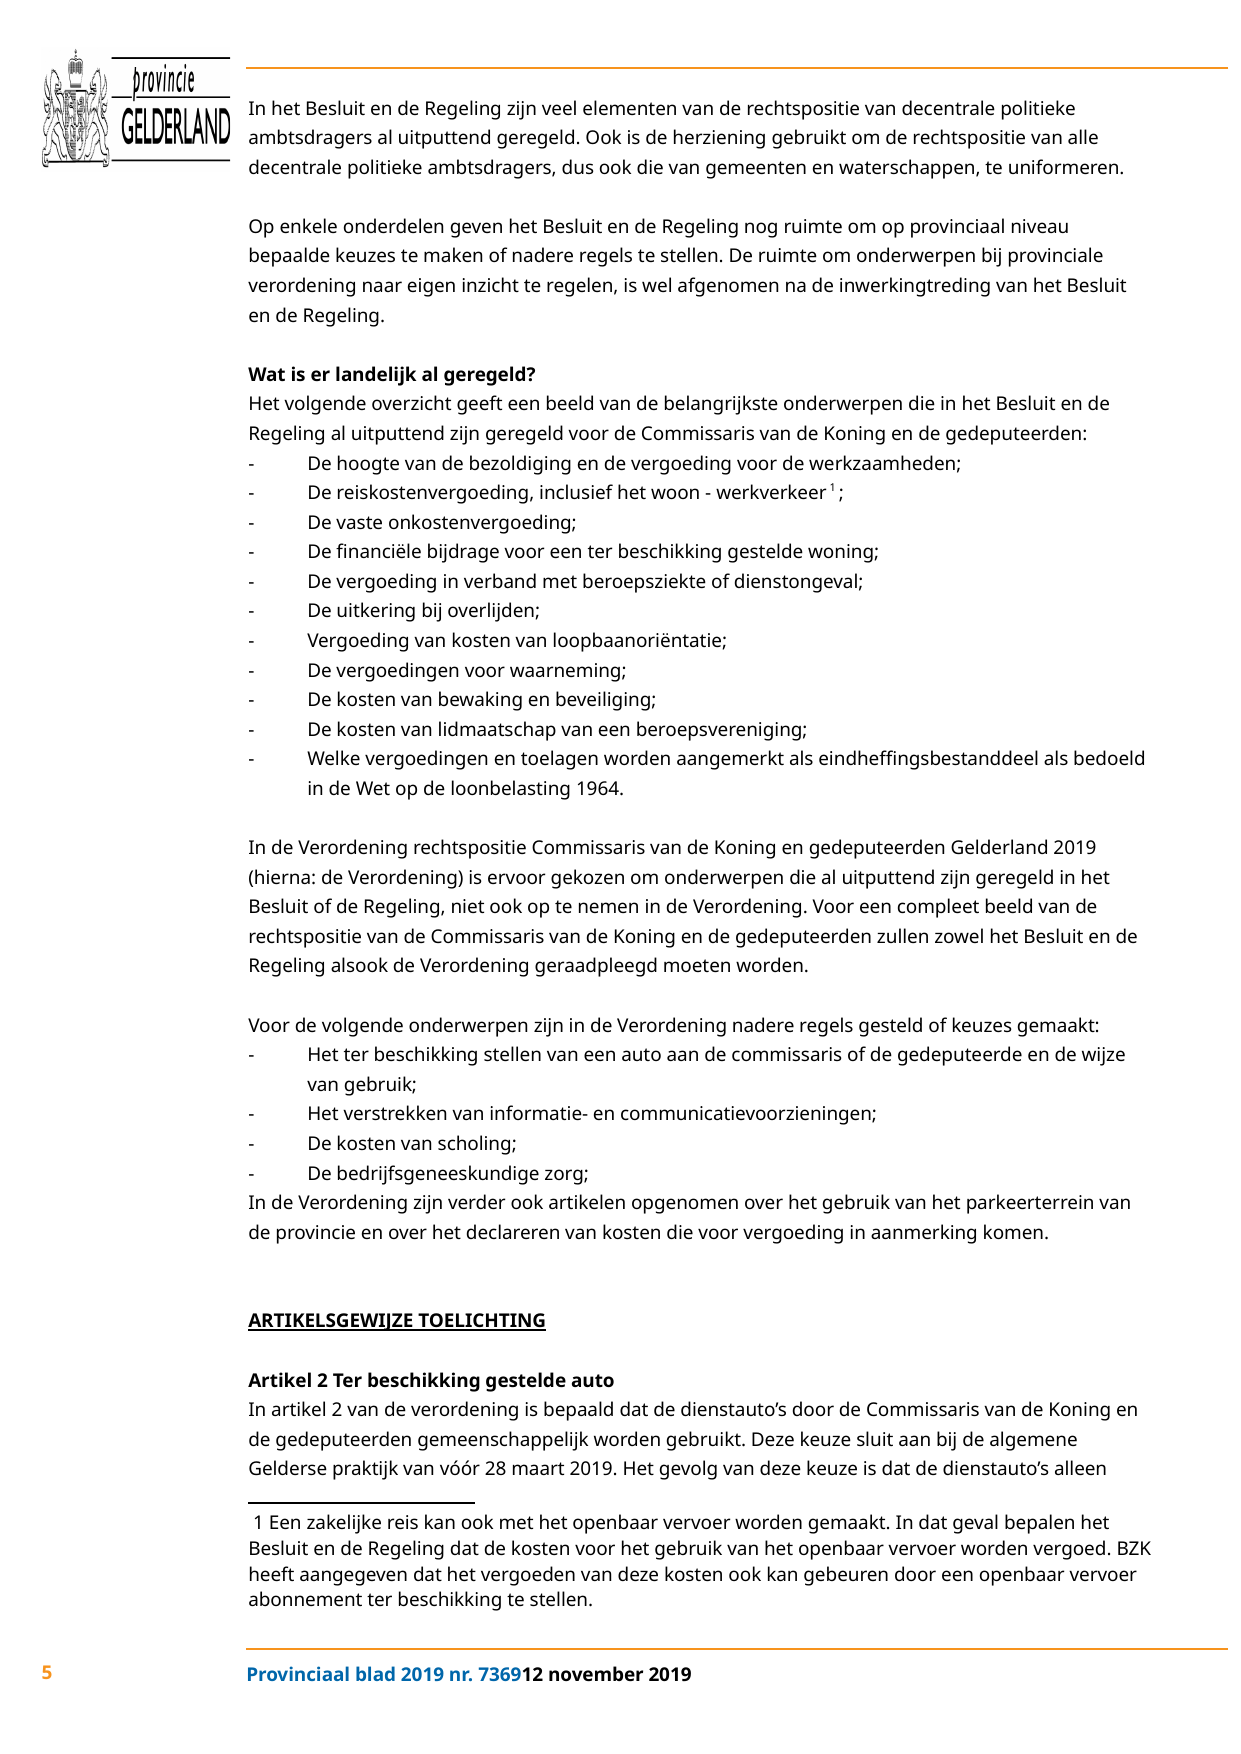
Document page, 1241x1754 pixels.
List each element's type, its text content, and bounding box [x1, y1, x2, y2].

text Wat is er landelijk al geregeld? [248, 361, 1152, 387]
list De bedrijfsgeneeskundige zorg; [248, 1160, 1152, 1186]
list Het verstrekken van informatie- en communicatievoorzieningen; [248, 1101, 1152, 1126]
list Vergoeding van kosten van loopbaanoriëntatie; [248, 627, 1152, 653]
list De hoogte van de bezoldiging en de vergoeding voor de werkzaamheden; [248, 450, 1152, 476]
list De vaste onkostenvergoeding; [248, 509, 1152, 535]
list De kosten van scholing; [248, 1130, 1152, 1156]
text In artikel 2 van de verordening is bepaald dat de dienstauto’s door de Commissaris van de Koning en de gedeputeerden gemeenschappelijk worden gebruikt. Deze keuze sluit aan bij de algemene Gelderse praktijk van vóór 28 maart 2019. Het gevolg van deze keuze is dat de dienstauto’s alleen [248, 1396, 1152, 1481]
list De vergoeding in verband met beroepsziekte of dienstongeval; [248, 568, 1152, 594]
list De uitkering bij overlijden; [248, 598, 1152, 623]
list De kosten van lidmaatschap van een beroepsvereniging; [248, 716, 1152, 742]
list De reiskostenvergoeding, inclusief het woon - werkverkeer; [248, 479, 1152, 505]
list De kosten van bewaking en beveiliging; [248, 686, 1152, 712]
list Het ter beschikking stellen van een auto aan de commissaris of de gedeputeerde en de wijze van gebruik; [248, 1041, 1152, 1097]
list Een zakelijke reis kan ook met het openbaar vervoer worden gemaakt. In dat geval bepalen het Besluit en de Regeling dat de kosten voor het gebruik van het openbaar vervoer worden vergoed. BZK heeft aangegeven dat het vergoeden van deze kosten ook kan gebeuren door een openbaar vervoer abonnement ter beschikking te stellen. [248, 1509, 1152, 1612]
text In het Besluit en de Regeling zijn veel elementen van de rechtspositie van decentrale politieke ambtsdragers al uitputtend geregeld. Ook is de herziening gebruikt om de rechtspositie van alle decentrale politieke ambtsdragers, dus ook die van gemeenten en waterschappen, te uniformeren. [248, 95, 1152, 180]
text Artikel 2 Ter beschikking gestelde auto [248, 1367, 1152, 1393]
picture [41, 47, 231, 172]
list De vergoedingen voor waarneming; [248, 657, 1152, 683]
list De financiële bijdrage voor een ter beschikking gestelde woning; [248, 538, 1152, 564]
text ARTIKELSGEWIJZE TOELICHTING [248, 1308, 1152, 1333]
text In de Verordening zijn verder ook artikelen opgenomen over het gebruik van het parkeerterrein van de provincie en over het declareren van kosten die voor vergoeding in aanmerking komen. [248, 1189, 1152, 1245]
text Op enkele onderdelen geven het Besluit en de Regeling nog ruimte om op provinciaal niveau bepaalde keuzes te maken of nadere regels te stellen. De ruimte om onderwerpen bij provinciale verordening naar eigen inzicht te regelen, is wel afgenomen na de inwerkingtreding van het Besluit en de Regeling. [248, 213, 1152, 328]
list Welke vergoedingen en toelagen worden aangemerkt als eindheffingsbestanddeel als bedoeld in de Wet op de loonbelasting 1964. [248, 746, 1152, 801]
text In de Verordening rechtspositie Commissaris van de Koning en gedeputeerden Gelderland 2019 (hierna: de Verordening) is ervoor gekozen om onderwerpen die al uitputtend zijn geregeld in het Besluit of de Regeling, niet ook op te nemen in de Verordening. Voor een compleet beeld van de rechtspositie van de Commissaris van de Koning en de gedeputeerden zullen zowel het Besluit en de Regeling alsook de Verordening geraadpleegd moeten worden. [248, 834, 1152, 978]
text Het volgende overzicht geeft een beeld van de belangrijkste onderwerpen die in het Besluit en de Regeling al uitputtend zijn geregeld voor de Commissaris van de Koning en de gedeputeerden: [248, 391, 1152, 446]
text Voor de volgende onderwerpen zijn in de Verordening nadere regels gesteld of keuzes gemaakt: [248, 1012, 1152, 1038]
